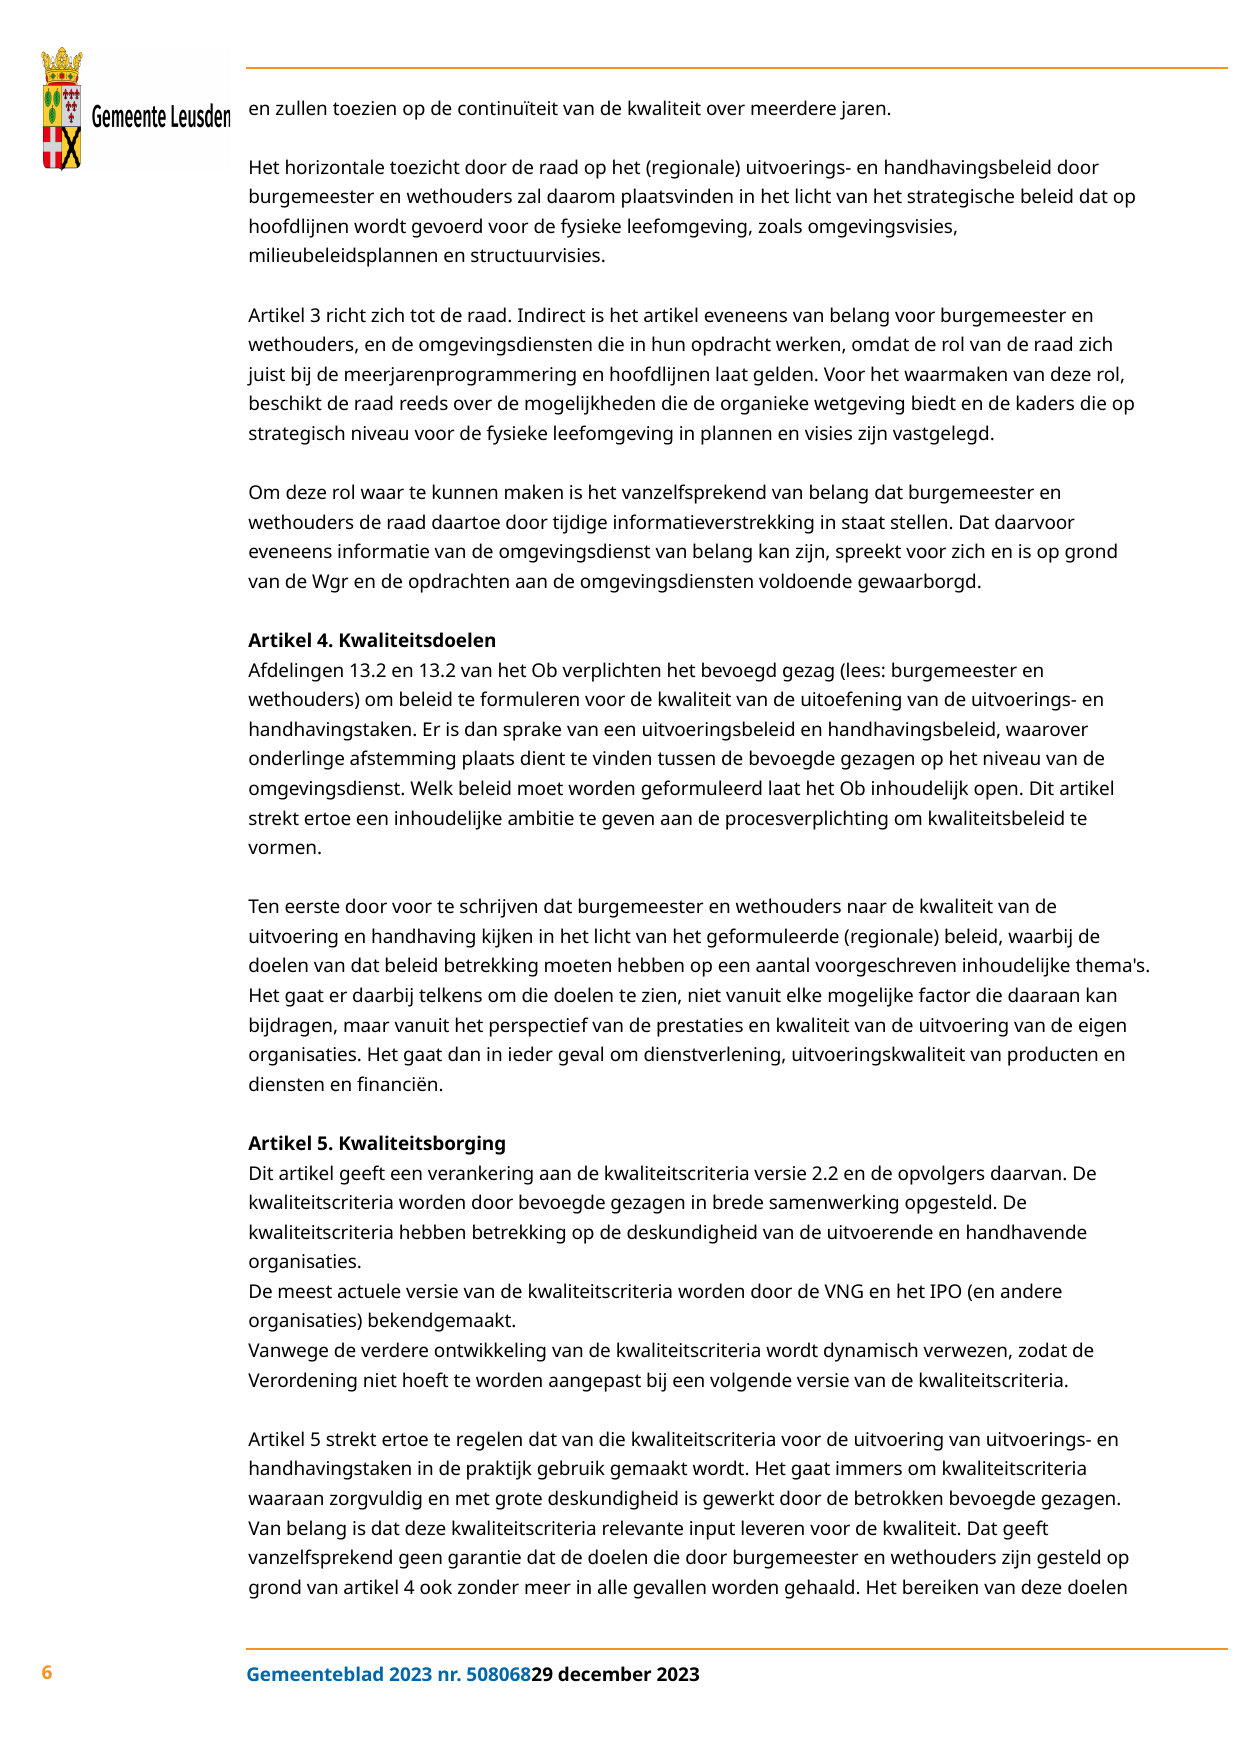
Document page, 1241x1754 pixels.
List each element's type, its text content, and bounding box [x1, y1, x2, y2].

text Artikel 5 strekt ertoe te regelen dat van die kwaliteitscriteria voor de uitvoering van uitvoerings- en handhavingstaken in de praktijk gebruik gemaakt wordt. Het gaat immers om kwaliteitscriteria waaraan zorgvuldig en met grote deskundigheid is gewerkt door de betrokken bevoegde gezagen. Van belang is dat deze kwaliteitscriteria relevante input leveren voor de kwaliteit. Dat geeft vanzelfsprekend geen garantie dat de doelen die door burgemeester en wethouders zijn gesteld op grond van artikel 4 ook zonder meer in alle gevallen worden gehaald. Het bereiken van deze doelen [248, 1426, 1152, 1600]
text Artikel 3 richt zich tot de raad. Indirect is het artikel eveneens van belang voor burgemeester en wethouders, en de omgevingsdiensten die in hun opdracht werken, omdat de rol van de raad zich juist bij de meerjarenprogrammering en hoofdlijnen laat gelden. Voor het waarmaken van deze rol, beschikt de raad reeds over de mogelijkheden die de organieke wetgeving biedt en de kaders die op strategisch niveau voor de fysieke leefomgeving in plannen en visies zijn vastgelegd. [248, 302, 1152, 446]
text Het horizontale toezicht door de raad op het (regionale) uitvoerings- en handhavingsbeleid door burgemeester en wethouders zal daarom plaatsvinden in het licht van het strategische beleid dat op hoofdlijnen wordt gevoerd voor de fysieke leefomgeving, zoals omgevingsvisies, milieubeleidsplannen en structuurvisies. [248, 154, 1152, 268]
text en zullen toezien op de continuïteit van de kwaliteit over meerdere jaren. [248, 95, 1152, 121]
text Om deze rol waar te kunnen maken is het vanzelfsprekend van belang dat burgemeester en wethouders de raad daartoe door tijdige informatieverstrekking in staat stellen. Dat daarvoor eveneens informatie van de omgevingsdienst van belang kan zijn, spreekt voor zich en is op grond van de Wgr en de opdrachten aan de omgevingsdiensten voldoende gewaarborgd. [248, 479, 1152, 594]
text Artikel 5. Kwaliteitsborging [248, 1130, 1152, 1156]
text Artikel 4. Kwaliteitsdoelen [248, 627, 1152, 653]
text Afdelingen 13.2 en 13.2 van het Ob verplichten het bevoegd gezag (lees: burgemeester en wethouders) om beleid te formuleren voor de kwaliteit van de uitoefening van de uitvoerings- en handhavingstaken. Er is dan sprake van een uitvoeringsbeleid en handhavingsbeleid, waarover onderlinge afstemming plaats dient te vinden tussen de bevoegde gezagen op het niveau van de omgevingsdienst. Welk beleid moet worden geformuleerd laat het Ob inhoudelijk open. Dit artikel strekt ertoe een inhoudelijke ambitie te geven aan de procesverplichting om kwaliteitsbeleid te vormen. [248, 657, 1152, 860]
text Ten eerste door voor te schrijven dat burgemeester en wethouders naar de kwaliteit van de uitvoering en handhaving kijken in het licht van het geformuleerde (regionale) beleid, waarbij de doelen van dat beleid betrekking moeten hebben op een aantal voorgeschreven inhoudelijke thema's. Het gaat er daarbij telkens om die doelen te zien, niet vanuit elke mogelijke factor die daaraan kan bijdragen, maar vanuit het perspectief van de prestaties en kwaliteit van de uitvoering van de eigen organisaties. Het gaat dan in ieder geval om dienstverlening, uitvoeringskwaliteit van producten en diensten en financiën. [248, 893, 1152, 1097]
text De meest actuele versie van de kwaliteitscriteria worden door de VNG en het IPO (en andere organisaties) bekendgemaakt. [248, 1278, 1152, 1333]
picture [41, 47, 231, 172]
text Dit artikel geeft een verankering aan de kwaliteitscriteria versie 2.2 en de opvolgers daarvan. De kwaliteitscriteria worden door bevoegde gezagen in brede samenwerking opgesteld. De kwaliteitscriteria hebben betrekking op de deskundigheid van de uitvoerende en handhavende organisaties. [248, 1160, 1152, 1274]
text Vanwege de verdere ontwikkeling van de kwaliteitscriteria wordt dynamisch verwezen, zodat de Verordening niet hoeft te worden aangepast bij een volgende versie van de kwaliteitscriteria. [248, 1337, 1152, 1393]
